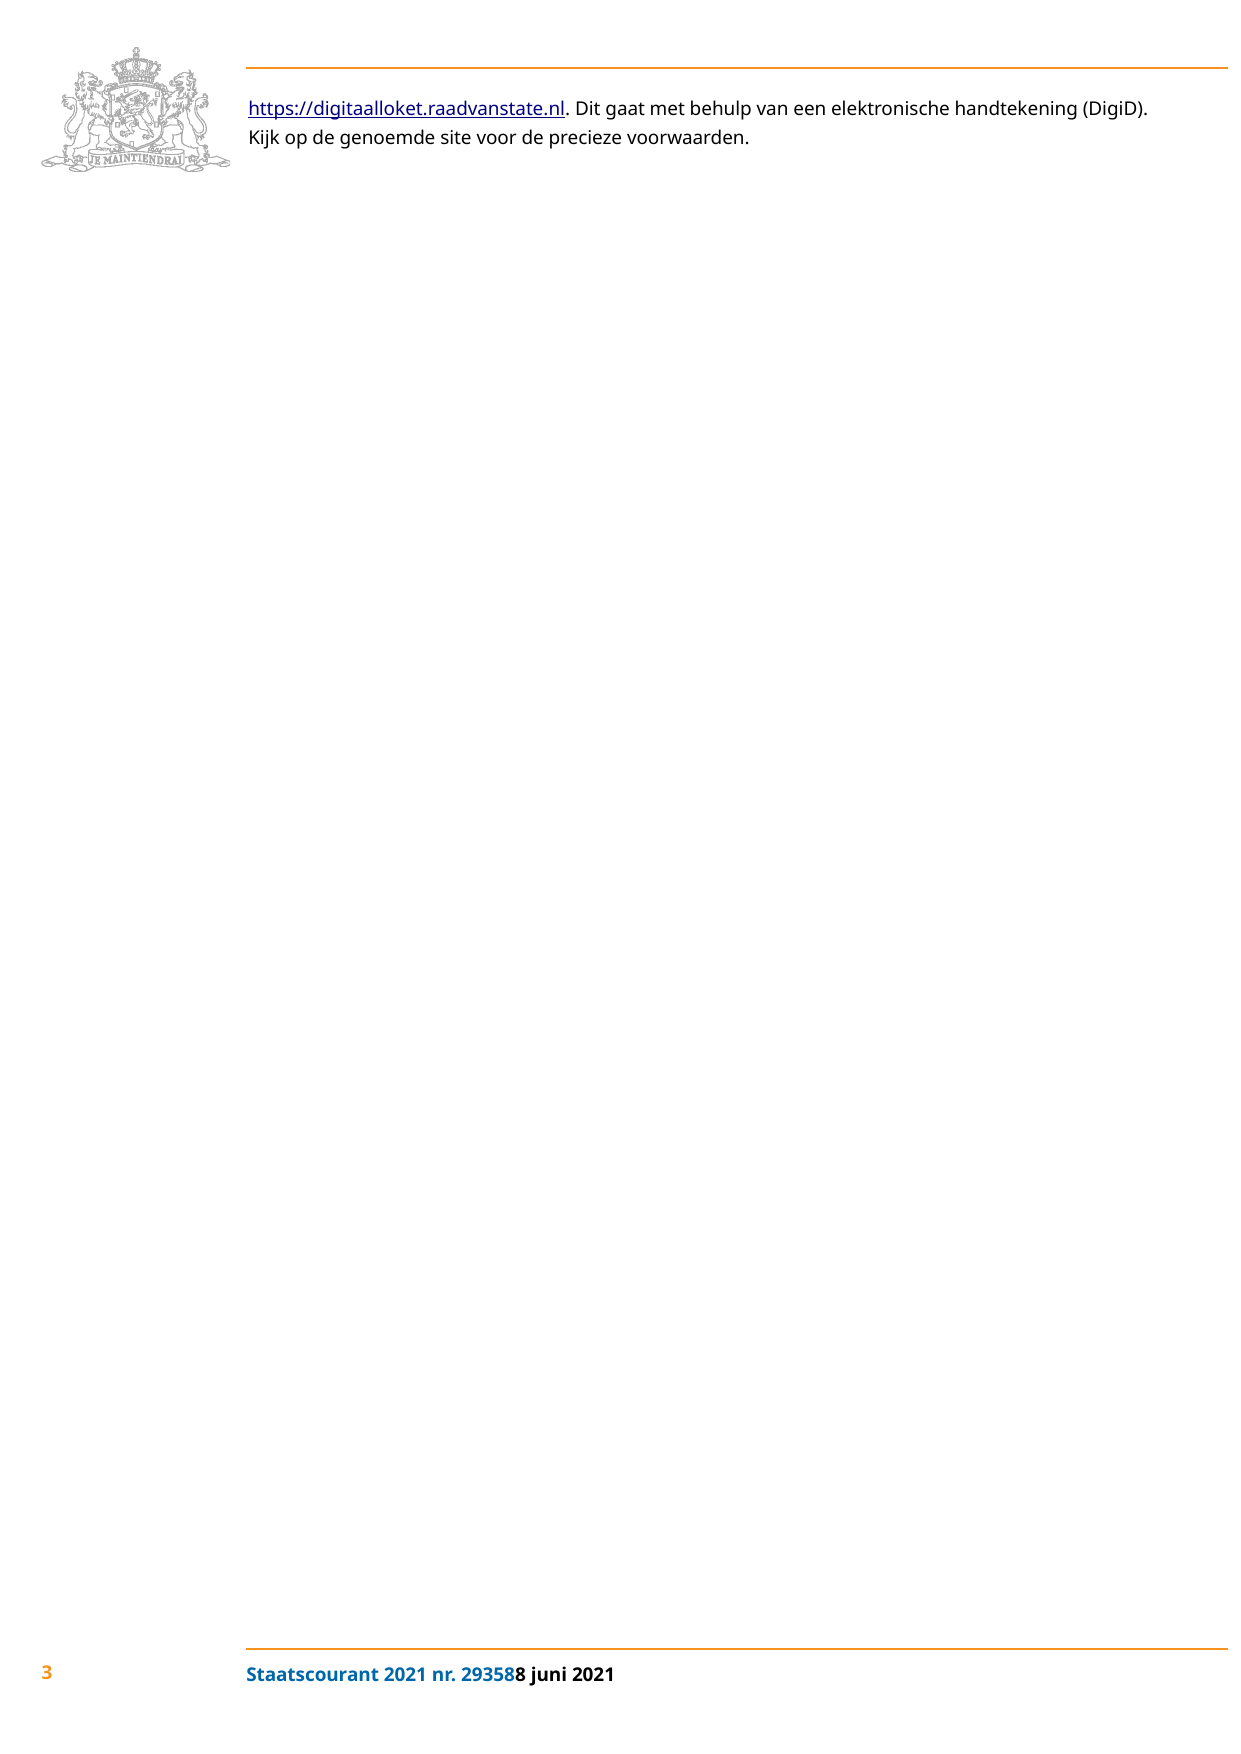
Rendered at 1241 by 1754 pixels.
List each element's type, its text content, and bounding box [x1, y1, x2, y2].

picture [41, 47, 231, 172]
text https://digitaalloket.raadvanstate.nl. Dit gaat met behulp van een elektronische handtekening (DigiD). Kijk op de genoemde site voor de precieze voorwaarden. [248, 95, 1152, 150]
